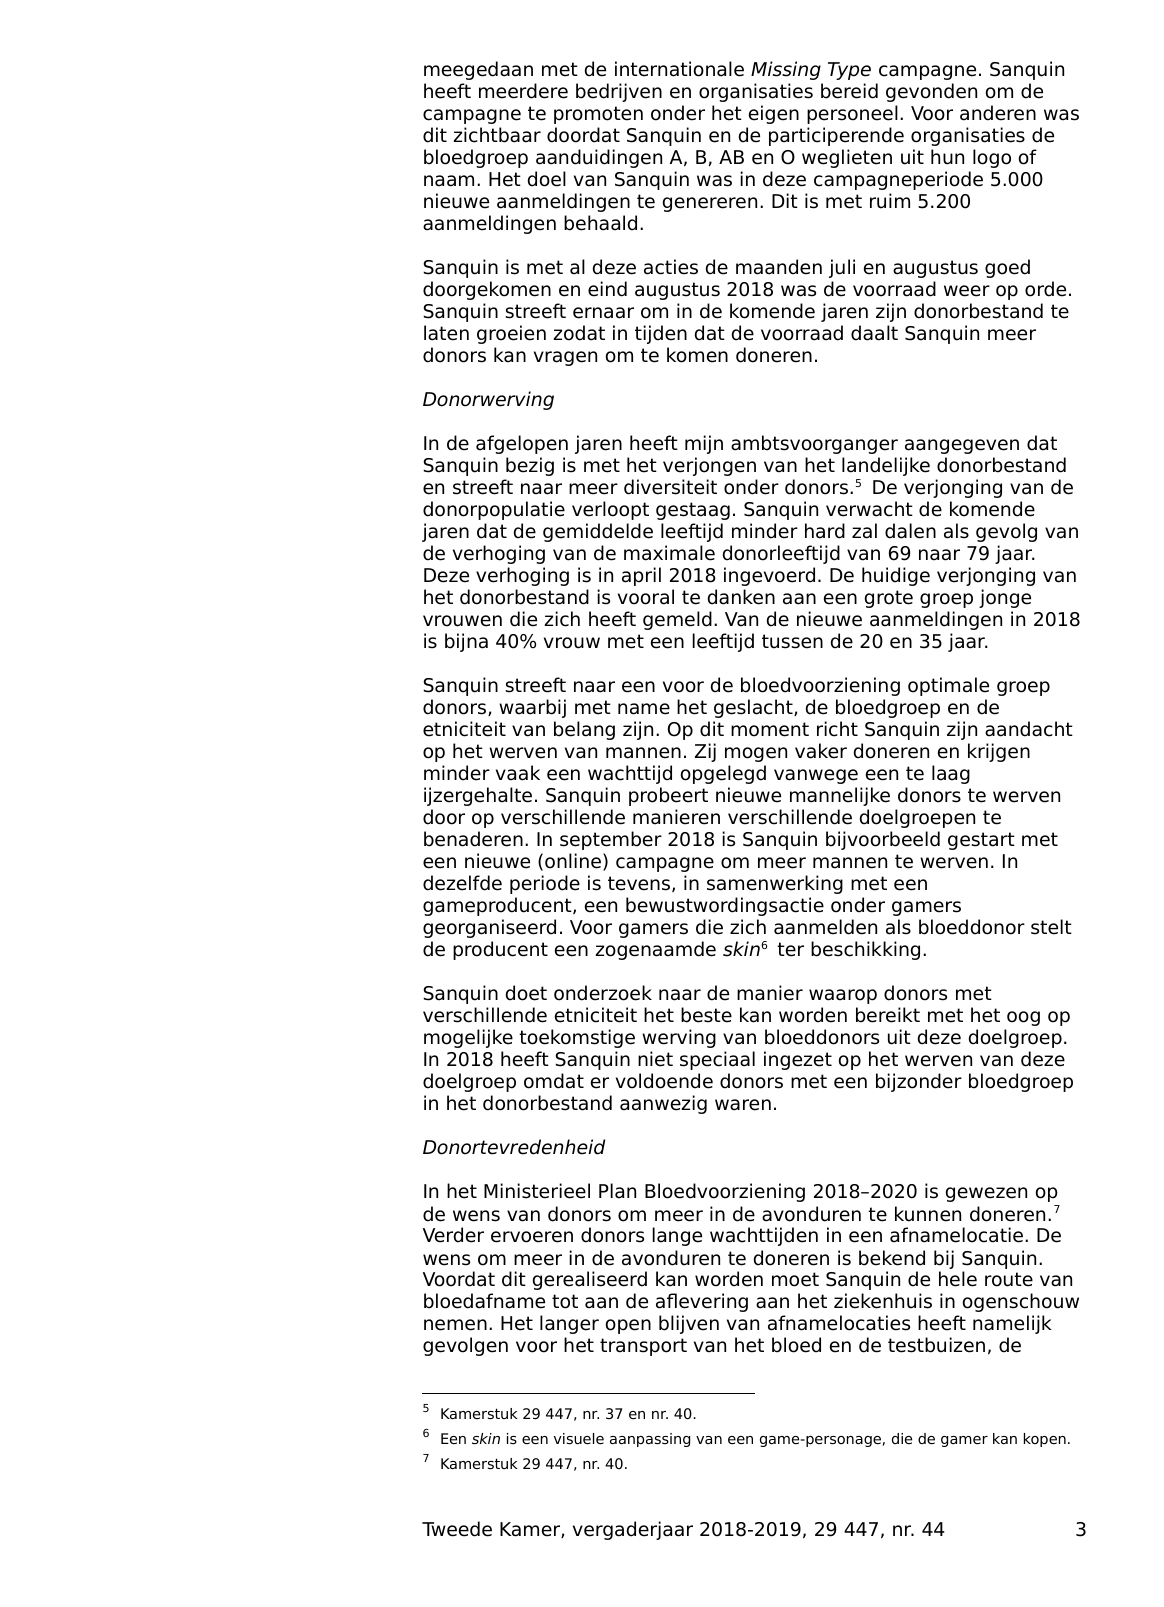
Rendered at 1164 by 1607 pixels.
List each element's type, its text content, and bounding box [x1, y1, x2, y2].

text In het Ministerieel Plan Bloedvoorziening 2018–2020 is gewezen op de wens van donors om meer in de avonduren te kunnen doneren. Verder ervoeren donors lange wachttijden in een afnamelocatie. De wens om meer in de avonduren te doneren is bekend bij Sanquin. Voordat dit gerealiseerd kan worden moet Sanquin de hele route van bloedafname tot aan de aflevering aan het ziekenhuis in ogenschouw nemen. Het langer open blijven van afnamelocaties heeft namelijk gevolgen voor het transport van het bloed en de testbuizen, de [422, 1181, 1087, 1357]
text Sanquin streeft naar een voor de bloedvoorziening optimale groep donors, waarbij met name het geslacht, de bloedgroep en de etniciteit van belang zijn. Op dit moment richt Sanquin zijn aandacht op het werven van mannen. Zij mogen vaker doneren en krijgen minder vaak een wachttijd opgelegd vanwege een te laag ijzergehalte. Sanquin probeert nieuwe mannelijke donors te werven door op verschillende manieren verschillende doelgroepen te benaderen. In september 2018 is Sanquin bijvoorbeeld gestart met een nieuwe (online) campagne om meer mannen te werven. In dezelfde periode is tevens, in samenwerking met een gameproducent, een bewustwordingsactie onder gamers georganiseerd. Voor gamers die zich aanmelden als bloeddonor stelt de producent een zogenaamde skin ter beschikking. [422, 675, 1087, 961]
text Een skin is een visuele aanpassing van een game-personage, die de gamer kan kopen. [422, 1427, 1087, 1449]
text In de afgelopen jaren heeft mijn ambtsvoorganger aangegeven dat Sanquin bezig is met het verjongen van het landelijke donorbestand en streeft naar meer diversiteit onder donors. De verjonging van de donorpopulatie verloopt gestaag. Sanquin verwacht de komende jaren dat de gemiddelde leeftijd minder hard zal dalen als gevolg van de verhoging van de maximale donorleeftijd van 69 naar 79 jaar. Deze verhoging is in april 2018 ingevoerd. De huidige verjonging van het donorbestand is vooral te danken aan een grote groep jonge vrouwen die zich heeft gemeld. Van de nieuwe aanmeldingen in 2018 is bijna 40% vrouw met een leeftijd tussen de 20 en 35 jaar. [422, 433, 1087, 653]
text Kamerstuk 29 447, nr. 37 en nr. 40. [422, 1402, 1087, 1424]
text Sanquin is met al deze acties de maanden juli en augustus goed doorgekomen en eind augustus 2018 was de voorraad weer op orde. Sanquin streeft ernaar om in de komende jaren zijn donorbestand te laten groeien zodat in tijden dat de voorraad daalt Sanquin meer donors kan vragen om te komen doneren. [422, 257, 1087, 367]
text Sanquin doet onderzoek naar de manier waarop donors met verschillende etniciteit het beste kan worden bereikt met het oog op mogelijke toekomstige werving van bloeddonors uit deze doelgroep. In 2018 heeft Sanquin niet speciaal ingezet op het werven van deze doelgroep omdat er voldoende donors met een bijzonder bloedgroep in het donorbestand aanwezig waren. [422, 983, 1087, 1115]
text meegedaan met de internationale Missing Type campagne. Sanquin heeft meerdere bedrijven en organisaties bereid gevonden om de campagne te promoten onder het eigen personeel. Voor anderen was dit zichtbaar doordat Sanquin en de participerende organisaties de bloedgroep aanduidingen A, B, AB en O weglieten uit hun logo of naam. Het doel van Sanquin was in deze campagneperiode 5.000 nieuwe aanmeldingen te genereren. Dit is met ruim 5.200 aanmeldingen behaald. [422, 59, 1087, 235]
text Kamerstuk 29 447, nr. 40. [422, 1452, 1087, 1474]
subtitle Donortevredenheid [422, 1137, 1087, 1159]
subtitle Donorwerving [422, 389, 1087, 411]
